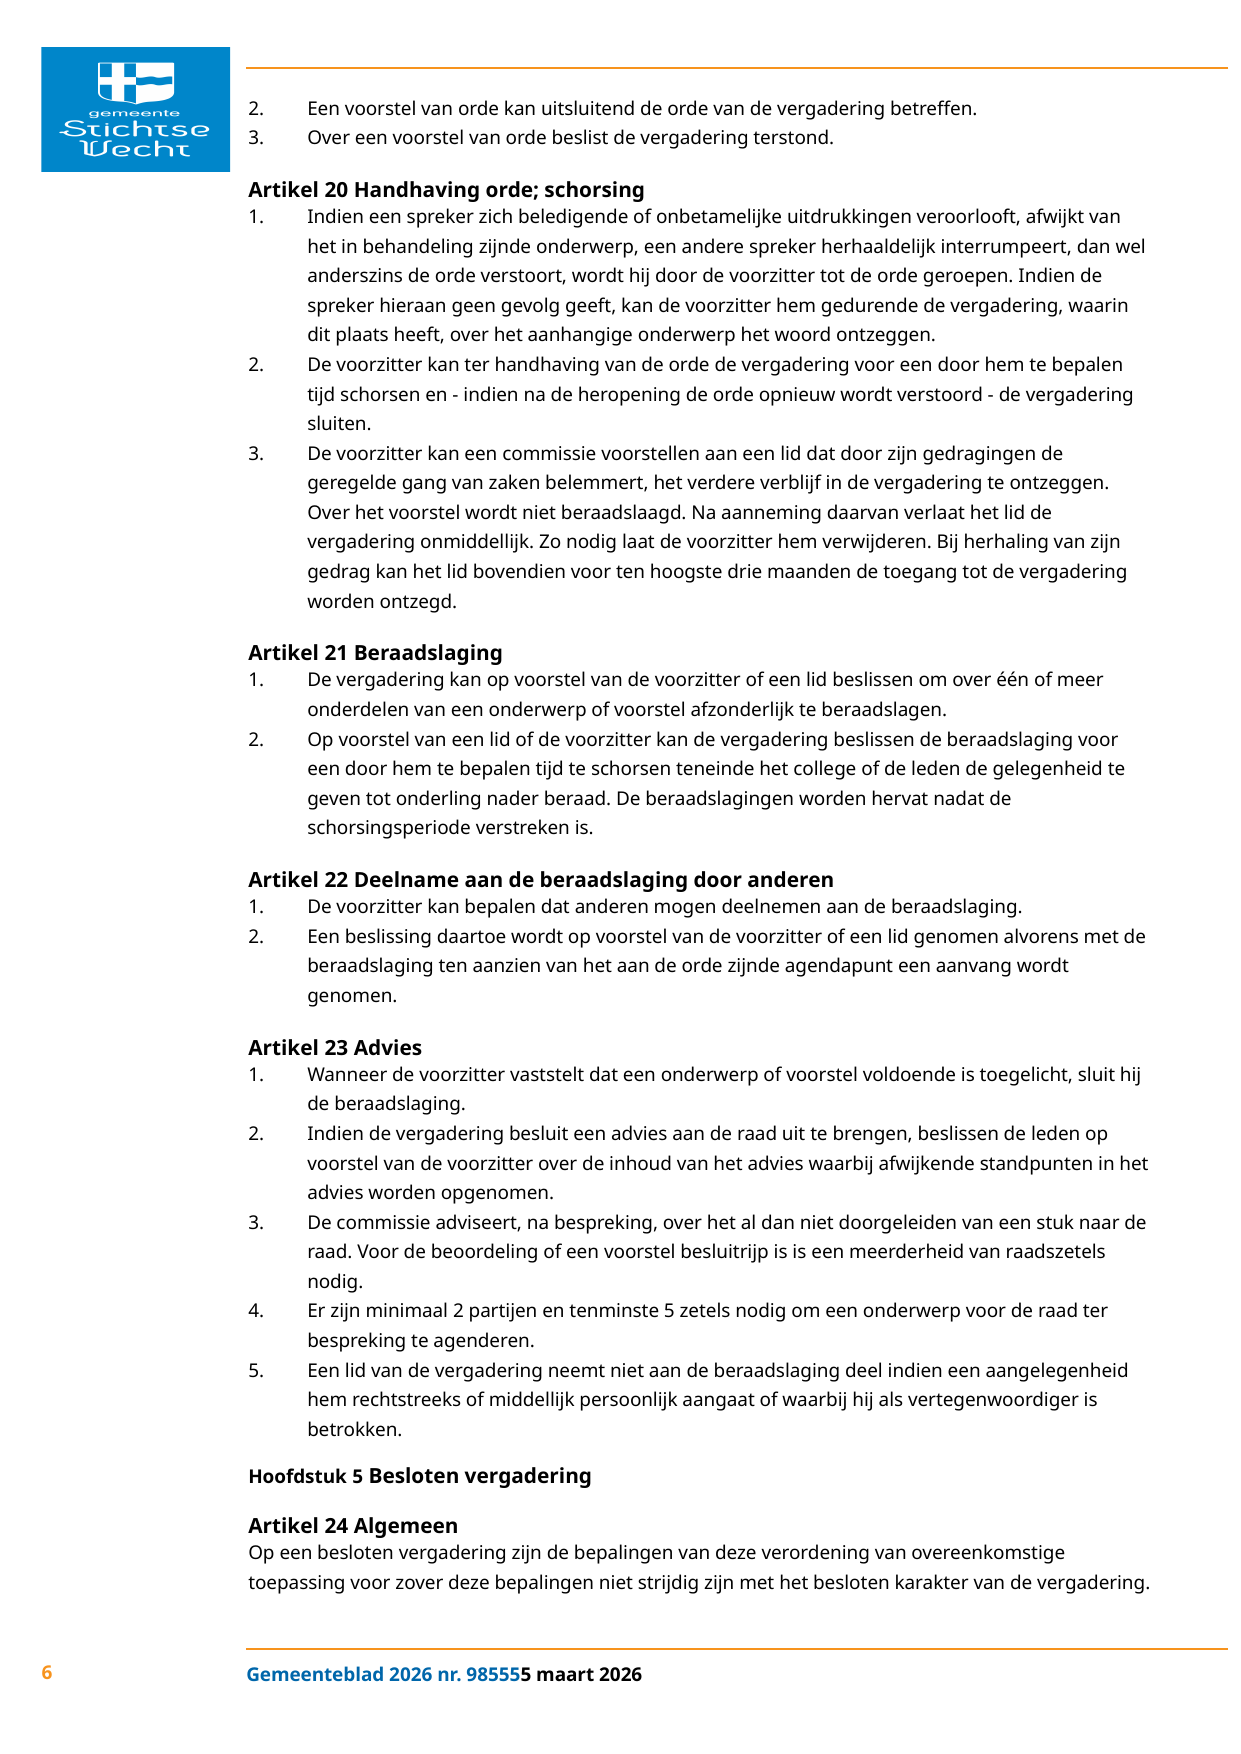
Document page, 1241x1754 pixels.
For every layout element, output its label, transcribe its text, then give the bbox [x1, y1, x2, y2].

list Indien de vergadering besluit een advies aan de raad uit te brengen, beslissen de leden op voorstel van de voorzitter over de inhoud van het advies waarbij afwijkende standpunten in het advies worden opgenomen. [248, 1120, 1152, 1205]
text Artikel 24 Algemeen [248, 1511, 1152, 1539]
picture [137, 63, 174, 103]
list Een lid van de vergadering neemt niet aan de beraadslaging deel indien een aangelegenheid hem rechtstreeks of middellijk persoonlijk aangaat of waarbij hij als vertegenwoordiger is betrokken. [248, 1357, 1152, 1442]
text Hoofdstuk 5 Besloten vergadering [248, 1462, 1152, 1490]
list Wanneer de voorzitter vaststelt dat een onderwerp of voorstel voldoende is toegelicht, sluit hij de beraadslaging. [248, 1061, 1152, 1116]
picture [99, 63, 135, 101]
list Er zijn minimaal 2 partijen en tenminste 5 zetels nodig om een onderwerp voor de raad ter bespreking te agenderen. [248, 1298, 1152, 1353]
text Artikel 21 Beraadslaging [248, 638, 1152, 667]
list Indien een spreker zich beledigende of onbetamelijke uitdrukkingen veroorlooft, afwijkt van het in behandeling zijnde onderwerp, een andere spreker herhaaldelijk interrumpeert, dan wel anderszins de orde verstoort, wordt hij door de voorzitter tot de orde geroepen. Indien de spreker hieraan geen gevolg geeft, kan de voorzitter hem gedurende de vergadering, waarin dit plaats heeft, over het aanhangige onderwerp het woord ontzeggen. [248, 203, 1152, 347]
list De voorzitter kan ter handhaving van de orde de vergadering voor een door hem te bepalen tijd schorsen en - indien na de heropening de orde opnieuw wordt verstoord - de vergadering sluiten. [248, 351, 1152, 436]
list Op voorstel van een lid of de voorzitter kan de vergadering beslissen de beraadslaging voor een door hem te bepalen tijd te schorsen teneinde het college of de leden de gelegenheid te geven tot onderling nader beraad. De beraadslagingen worden hervat nadat de schorsingsperiode verstreken is. [248, 726, 1152, 840]
list De commissie adviseert, na bespreking, over het al dan niet doorgeleiden van een stuk naar de raad. Voor de beoordeling of een voorstel besluitrijp is is een meerderheid van raadszetels nodig. [248, 1209, 1152, 1294]
list De voorzitter kan een commissie voorstellen aan een lid dat door zijn gedragingen de geregelde gang van zaken belemmert, het verdere verblijf in de vergadering te ontzeggen. Over het voorstel wordt niet beraadslaagd. Na aanneming daarvan verlaat het lid de vergadering onmiddellijk. Zo nodig laat de voorzitter hem verwijderen. Bij herhaling van zijn gedrag kan het lid bovendien voor ten hoogste drie maanden de toegang tot de vergadering worden ontzegd. [248, 440, 1152, 613]
text Op een besloten vergadering zijn de bepalingen van deze verordening van overeenkomstige toepassing voor zover deze bepalingen niet strijdig zijn met het besloten karakter van de vergadering. [248, 1539, 1152, 1595]
list De voorzitter kan bepalen dat anderen mogen deelnemen aan de beraadslaging. [248, 893, 1152, 919]
list De vergadering kan op voorstel van de voorzitter of een lid beslissen om over één of meer onderdelen van een onderwerp of voorstel afzonderlijk te beraadslagen. [248, 667, 1152, 722]
list Een beslissing daartoe wordt op voorstel van de voorzitter of een lid genomen alvorens met de beraadslaging ten aanzien van het aan de orde zijnde agendapunt een aanvang wordt genomen. [248, 923, 1152, 1008]
text Artikel 22 Deelname aan de beraadslaging door anderen [248, 865, 1152, 893]
text Artikel 23 Advies [248, 1033, 1152, 1061]
text Artikel 20 Handhaving orde; schorsing [248, 175, 1152, 203]
list Een voorstel van orde kan uitsluitend de orde van de vergadering betreffen. [248, 95, 1152, 121]
list Over een voorstel van orde beslist de vergadering terstond. [248, 124, 1152, 150]
